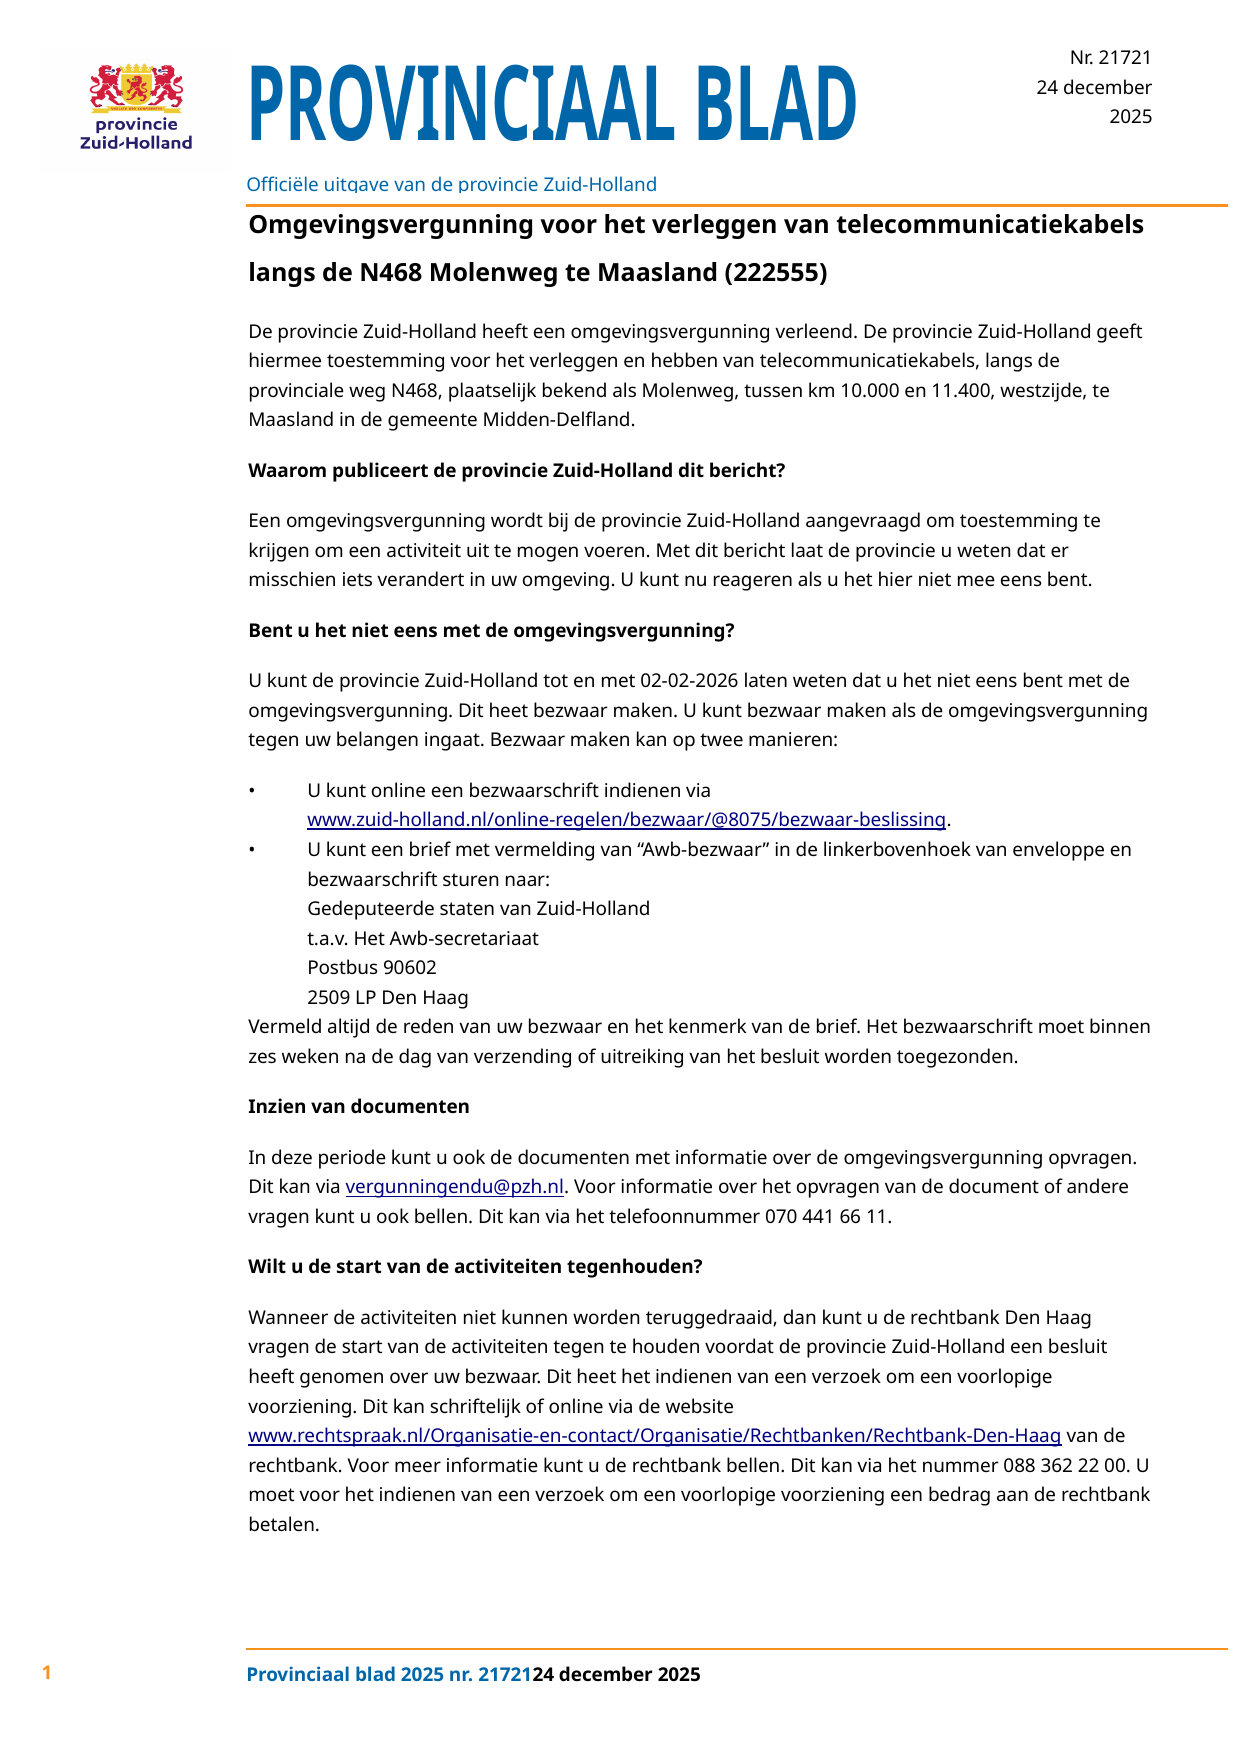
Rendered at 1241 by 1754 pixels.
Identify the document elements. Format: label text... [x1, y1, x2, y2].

list Gedeputeerde staten van Zuid-Holland [248, 895, 1152, 921]
text Wanneer de activiteiten niet kunnen worden teruggedraaid, dan kunt u de rechtbank Den Haag vragen de start van de activiteiten tegen te houden voordat de provincie Zuid-Holland een besluit heeft genomen over uw bezwaar. Dit heet het indienen van een verzoek om een voorlopige voorziening. Dit kan schriftelijk of online via de website www.rechtspraak.nl/Organisatie-en-contact/Organisatie/Rechtbanken/Rechtbank-Den-Haag van de rechtbank. Voor meer informatie kunt u de rechtbank bellen. Dit kan via het nummer 088 362 22 00. U moet voor het indienen van een verzoek om een voorlopige voorziening een bedrag aan de rechtbank betalen. [248, 1304, 1152, 1537]
list U kunt een brief met vermelding van “Awb-bezwaar” in de linkerbovenhoek van enveloppe en bezwaarschrift sturen naar: [248, 836, 1152, 892]
picture [41, 47, 231, 172]
text Inzien van documenten [248, 1094, 1152, 1119]
text Waarom publiceert de provincie Zuid-Holland dit bericht? [248, 457, 1152, 483]
list Postbus 90602 [248, 954, 1152, 980]
list 2509 LP Den Haag [248, 984, 1152, 1010]
text In deze periode kunt u ook de documenten met informatie over de omgevingsvergunning opvragen. Dit kan via vergunningendu@pzh.nl. Voor informatie over het opvragen van de document of andere vragen kunt u ook bellen. Dit kan via het telefoonnummer 070 441 66 11. [248, 1144, 1152, 1229]
text U kunt de provincie Zuid-Holland tot en met 02-02-2026 laten weten dat u het niet eens bent met de omgevingsvergunning. Dit heet bezwaar maken. U kunt bezwaar maken als de omgevingsvergunning tegen uw belangen ingaat. Bezwaar maken kan op twee manieren: [248, 667, 1152, 752]
text Omgevingsvergunning voor het verleggen van telecommunicatiekabels langs de N468 Molenweg te Maasland (222555) [248, 207, 1152, 288]
text Vermeld altijd de reden van uw bezwaar en het kenmerk van de brief. Het bezwaarschrift moet binnen zes weken na de dag van verzending of uitreiking van het besluit worden toegezonden. [248, 1014, 1152, 1069]
list U kunt online een bezwaarschrift indienen via www.zuid-holland.nl/online-regelen/bezwaar/@8075/bezwaar-beslissing. [248, 777, 1152, 832]
text Bent u het niet eens met de omgevingsvergunning? [248, 617, 1152, 643]
text Wilt u de start van de activiteiten tegenhouden? [248, 1254, 1152, 1279]
text Een omgevingsvergunning wordt bij de provincie Zuid-Holland aangevraagd om toestemming te krijgen om een activiteit uit te mogen voeren. Met dit bericht laat de provincie u weten dat er misschien iets verandert in uw omgeving. U kunt nu reageren als u het hier niet mee eens bent. [248, 507, 1152, 592]
list t.a.v. Het Awb-secretariaat [248, 925, 1152, 951]
text De provincie Zuid-Holland heeft een omgevingsvergunning verleend. De provincie Zuid-Holland geeft hiermee toestemming voor het verleggen en hebben van telecommunicatiekabels, langs de provinciale weg N468, plaatselijk bekend als Molenweg, tussen km 10.000 en 11.400, westzijde, te Maasland in de gemeente Midden-Delfland. [248, 318, 1152, 432]
